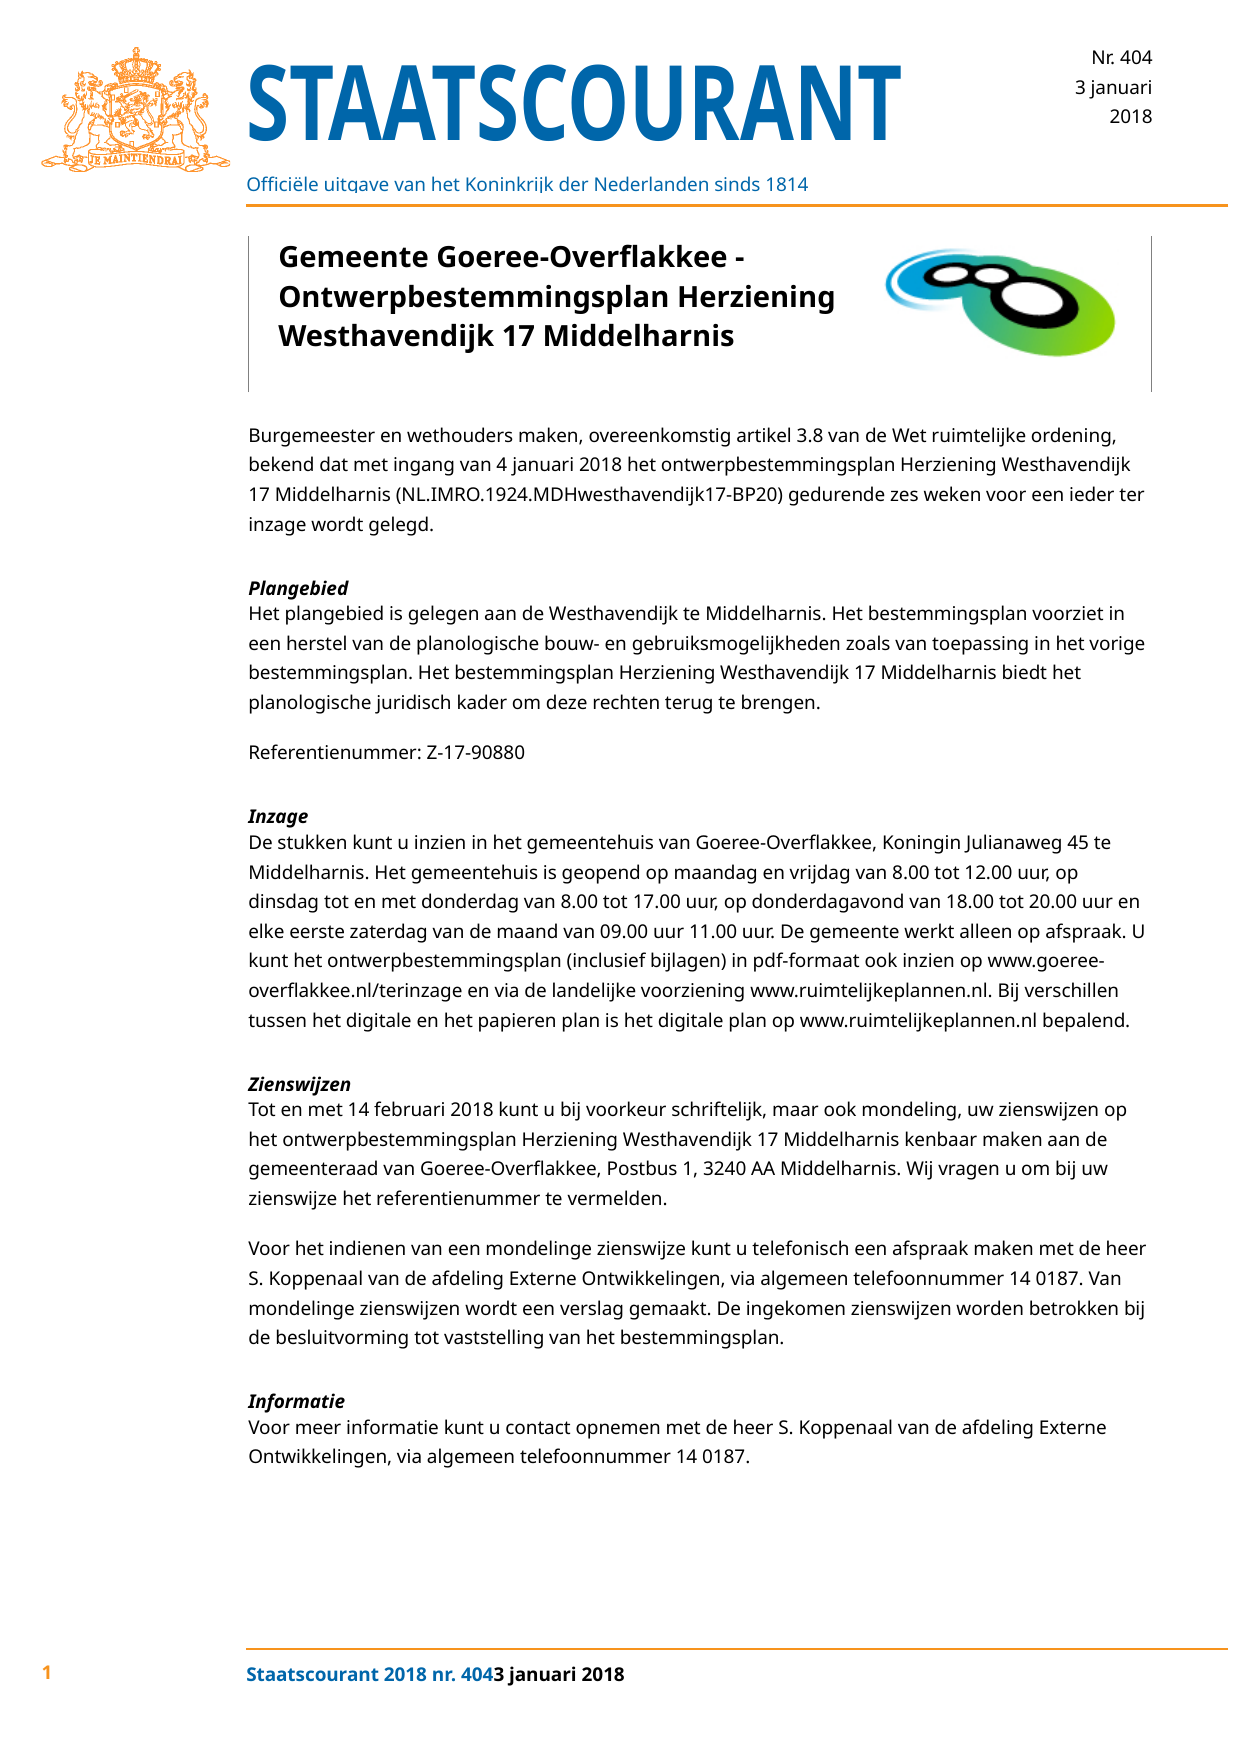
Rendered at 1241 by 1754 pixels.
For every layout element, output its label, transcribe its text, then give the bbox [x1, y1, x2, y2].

text Referentienummer: Z-17-90880 [248, 739, 1152, 765]
text Informatie [248, 1388, 1152, 1414]
picture [882, 236, 1119, 367]
table_header [850, 236, 1151, 392]
table_header Gemeente Goeree-Overflakkee - Ontwerpbestemmingsplan Herziening Westhavendijk 17 Middelharnis [249, 236, 850, 392]
text Voor het indienen van een mondelinge zienswijze kunt u telefonisch een afspraak maken met de heer S. Koppenaal van de afdeling Externe Ontwikkelingen, via algemeen telefoonnummer 14 0187. Van mondelinge zienswijzen wordt een verslag gemaakt. De ingekomen zienswijzen worden betrokken bij de besluitvorming tot vaststelling van het bestemmingsplan. [248, 1236, 1152, 1350]
picture [41, 47, 231, 172]
text De stukken kunt u inzien in het gemeentehuis van Goeree-Overflakkee, Koningin Julianaweg 45 te Middelharnis. Het gemeentehuis is geopend op maandag en vrijdag van 8.00 tot 12.00 uur, op dinsdag tot en met donderdag van 8.00 tot 17.00 uur, op donderdagavond van 18.00 tot 20.00 uur en elke eerste zaterdag van de maand van 09.00 uur 11.00 uur. De gemeente werkt alleen op afspraak. U kunt het ontwerpbestemmingsplan (inclusief bijlagen) in pdf-formaat ook inzien op www.goeree-overflakkee.nl/terinzage en via de landelijke voorziening www.ruimtelijkeplannen.nl. Bij verschillen tussen het digitale en het papieren plan is het digitale plan op www.ruimtelijkeplannen.nl bepalend. [248, 829, 1152, 1032]
text Inzage [248, 803, 1152, 829]
text Burgemeester en wethouders maken, overeenkomstig artikel 3.8 van de Wet ruimtelijke ordening, bekend dat met ingang van 4 januari 2018 het ontwerpbestemmingsplan Herziening Westhavendijk 17 Middelharnis (NL.IMRO.1924.MDHwesthavendijk17‐BP20) gedurende zes weken voor een ieder ter inzage wordt gelegd. [248, 422, 1152, 536]
text Plangebied [248, 575, 1152, 600]
text Voor meer informatie kunt u contact opnemen met de heer S. Koppenaal van de afdeling Externe Ontwikkelingen, via algemeen telefoonnummer 14 0187. [248, 1414, 1152, 1469]
text Het plangebied is gelegen aan de Westhavendijk te Middelharnis. Het bestemmingsplan voorziet in een herstel van de planologische bouw- en gebruiksmogelijkheden zoals van toepassing in het vorige bestemmingsplan. Het bestemmingsplan Herziening Westhavendijk 17 Middelharnis biedt het planologische juridisch kader om deze rechten terug te brengen. [248, 600, 1152, 715]
text Tot en met 14 februari 2018 kunt u bij voorkeur schriftelijk, maar ook mondeling, uw zienswijzen op het ontwerpbestemmingsplan Herziening Westhavendijk 17 Middelharnis kenbaar maken aan de gemeenteraad van Goeree-Overflakkee, Postbus 1, 3240 AA Middelharnis. Wij vragen u om bij uw zienswijze het referentienummer te vermelden. [248, 1096, 1152, 1211]
text Zienswijzen [248, 1071, 1152, 1096]
